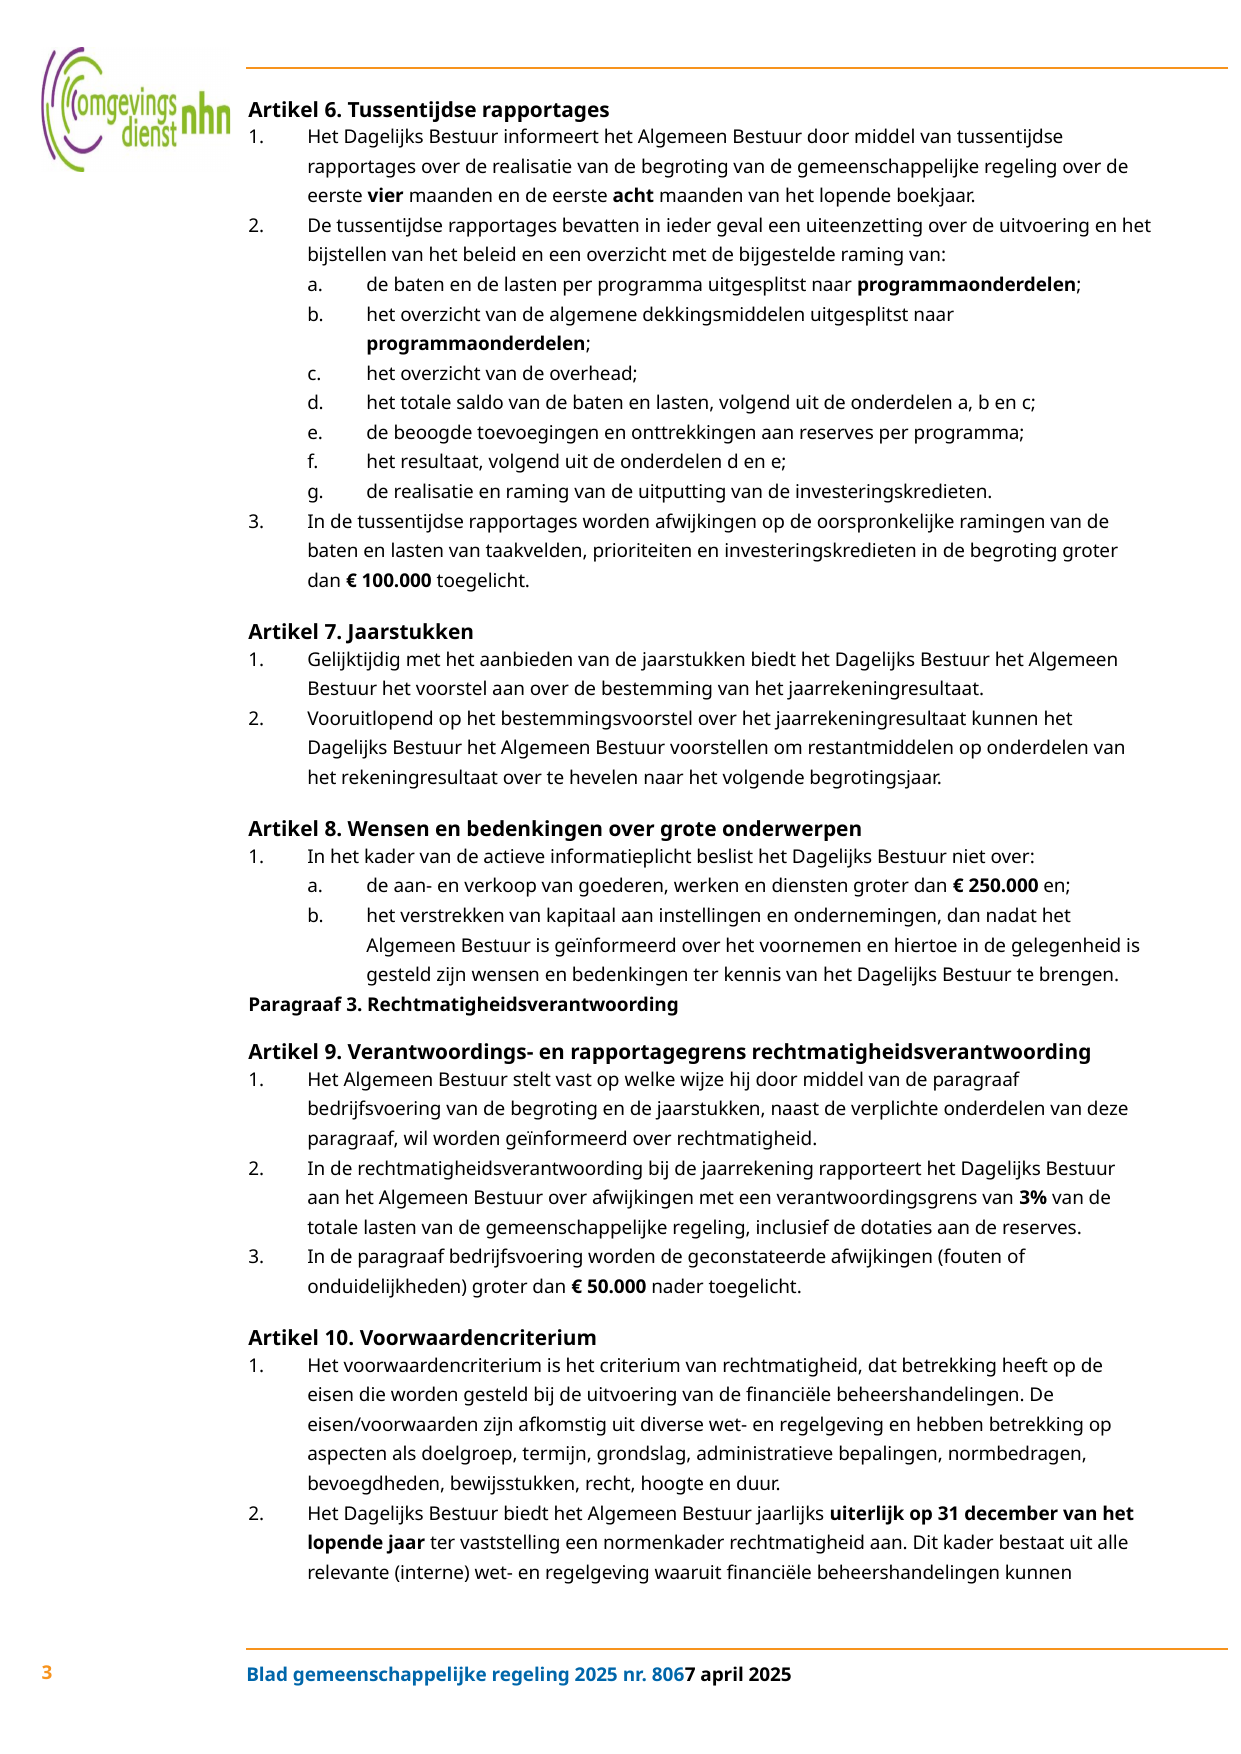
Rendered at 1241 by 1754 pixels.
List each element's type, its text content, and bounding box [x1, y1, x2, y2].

text Artikel 9. Verantwoordings- en rapportagegrens rechtmatigheidsverantwoording [248, 1037, 1152, 1066]
text Artikel 7. Jaarstukken [248, 617, 1152, 646]
list In de rechtmatigheidsverantwoording bij de jaarrekening rapporteert het Dagelijks Bestuur aan het Algemeen Bestuur over afwijkingen met een verantwoordingsgrens van 3% van de totale lasten van de gemeenschappelijke regeling, inclusief de dotaties aan de reserves. [248, 1155, 1152, 1239]
list In het kader van de actieve informatieplicht beslist het Dagelijks Bestuur niet over: [248, 843, 1152, 869]
list Vooruitlopend op het bestemmingsvoorstel over het jaarrekeningresultaat kunnen het Dagelijks Bestuur het Algemeen Bestuur voorstellen om restantmiddelen op onderdelen van het rekeningresultaat over te hevelen naar het volgende begrotingsjaar. [248, 705, 1152, 790]
list Gelijktijdig met het aanbieden van de jaarstukken biedt het Dagelijks Bestuur het Algemeen Bestuur het voorstel aan over de bestemming van het jaarrekeningresultaat. [248, 646, 1152, 701]
text Paragraaf 3. Rechtmatigheidsverantwoording [248, 991, 1152, 1017]
list de beoogde toevoegingen en onttrekkingen aan reserves per programma; [307, 419, 1152, 445]
list De tussentijdse rapportages bevatten in ieder geval een uiteenzetting over de uitvoering en het bijstellen van het beleid en een overzicht met de bijgestelde raming van: [248, 212, 1152, 267]
list Het voorwaardencriterium is het criterium van rechtmatigheid, dat betrekking heeft op de eisen die worden gesteld bij de uitvoering van de financiële beheershandelingen. De eisen/voorwaarden zijn afkomstig uit diverse wet- en regelgeving en hebben betrekking op aspecten als doelgroep, termijn, grondslag, administratieve bepalingen, normbedragen, bevoegdheden, bewijsstukken, recht, hoogte en duur. [248, 1352, 1152, 1496]
list Het Dagelijks Bestuur biedt het Algemeen Bestuur jaarlijks uiterlijk op 31 december van het lopende jaar ter vaststelling een normenkader rechtmatigheid aan. Dit kader bestaat uit alle relevante (interne) wet- en regelgeving waaruit financiële beheershandelingen kunnen [248, 1500, 1152, 1585]
list Het Algemeen Bestuur stelt vast op welke wijze hij door middel van de paragraaf bedrijfsvoering van de begroting en de jaarstukken, naast de verplichte onderdelen van deze paragraaf, wil worden geïnformeerd over rechtmatigheid. [248, 1066, 1152, 1151]
list de aan- en verkoop van goederen, werken en diensten groter dan € 250.000 en; [307, 873, 1152, 898]
picture [41, 47, 231, 172]
list het overzicht van de overhead; [307, 360, 1152, 386]
list de realisatie en raming van de uitputting van de investeringskredieten. [307, 478, 1152, 504]
list het totale saldo van de baten en lasten, volgend uit de onderdelen a, b en c; [307, 389, 1152, 415]
list de baten en de lasten per programma uitgesplitst naar programmaonderdelen; [307, 271, 1152, 297]
text Artikel 10. Voorwaardencriterium [248, 1323, 1152, 1352]
list In de paragraaf bedrijfsvoering worden de geconstateerde afwijkingen (fouten of onduidelijkheden) groter dan € 50.000 nader toegelicht. [248, 1243, 1152, 1299]
list het verstrekken van kapitaal aan instellingen en ondernemingen, dan nadat het Algemeen Bestuur is geïnformeerd over het voornemen en hiertoe in de gelegenheid is gesteld zijn wensen en bedenkingen ter kennis van het Dagelijks Bestuur te brengen. [307, 902, 1152, 987]
list Het Dagelijks Bestuur informeert het Algemeen Bestuur door middel van tussentijdse rapportages over de realisatie van de begroting van de gemeenschappelijke regeling over de eerste vier maanden en de eerste acht maanden van het lopende boekjaar. [248, 123, 1152, 208]
list In de tussentijdse rapportages worden afwijkingen op de oorspronkelijke ramingen van de baten en lasten van taakvelden, prioriteiten en investeringskredieten in de begroting groter dan € 100.000 toegelicht. [248, 508, 1152, 593]
list het overzicht van de algemene dekkingsmiddelen uitgesplitst naar programmaonderdelen; [307, 301, 1152, 356]
text Artikel 6. Tussentijdse rapportages [248, 95, 1152, 123]
list het resultaat, volgend uit de onderdelen d en e; [307, 449, 1152, 474]
text Artikel 8. Wensen en bedenkingen over grote onderwerpen [248, 814, 1152, 843]
